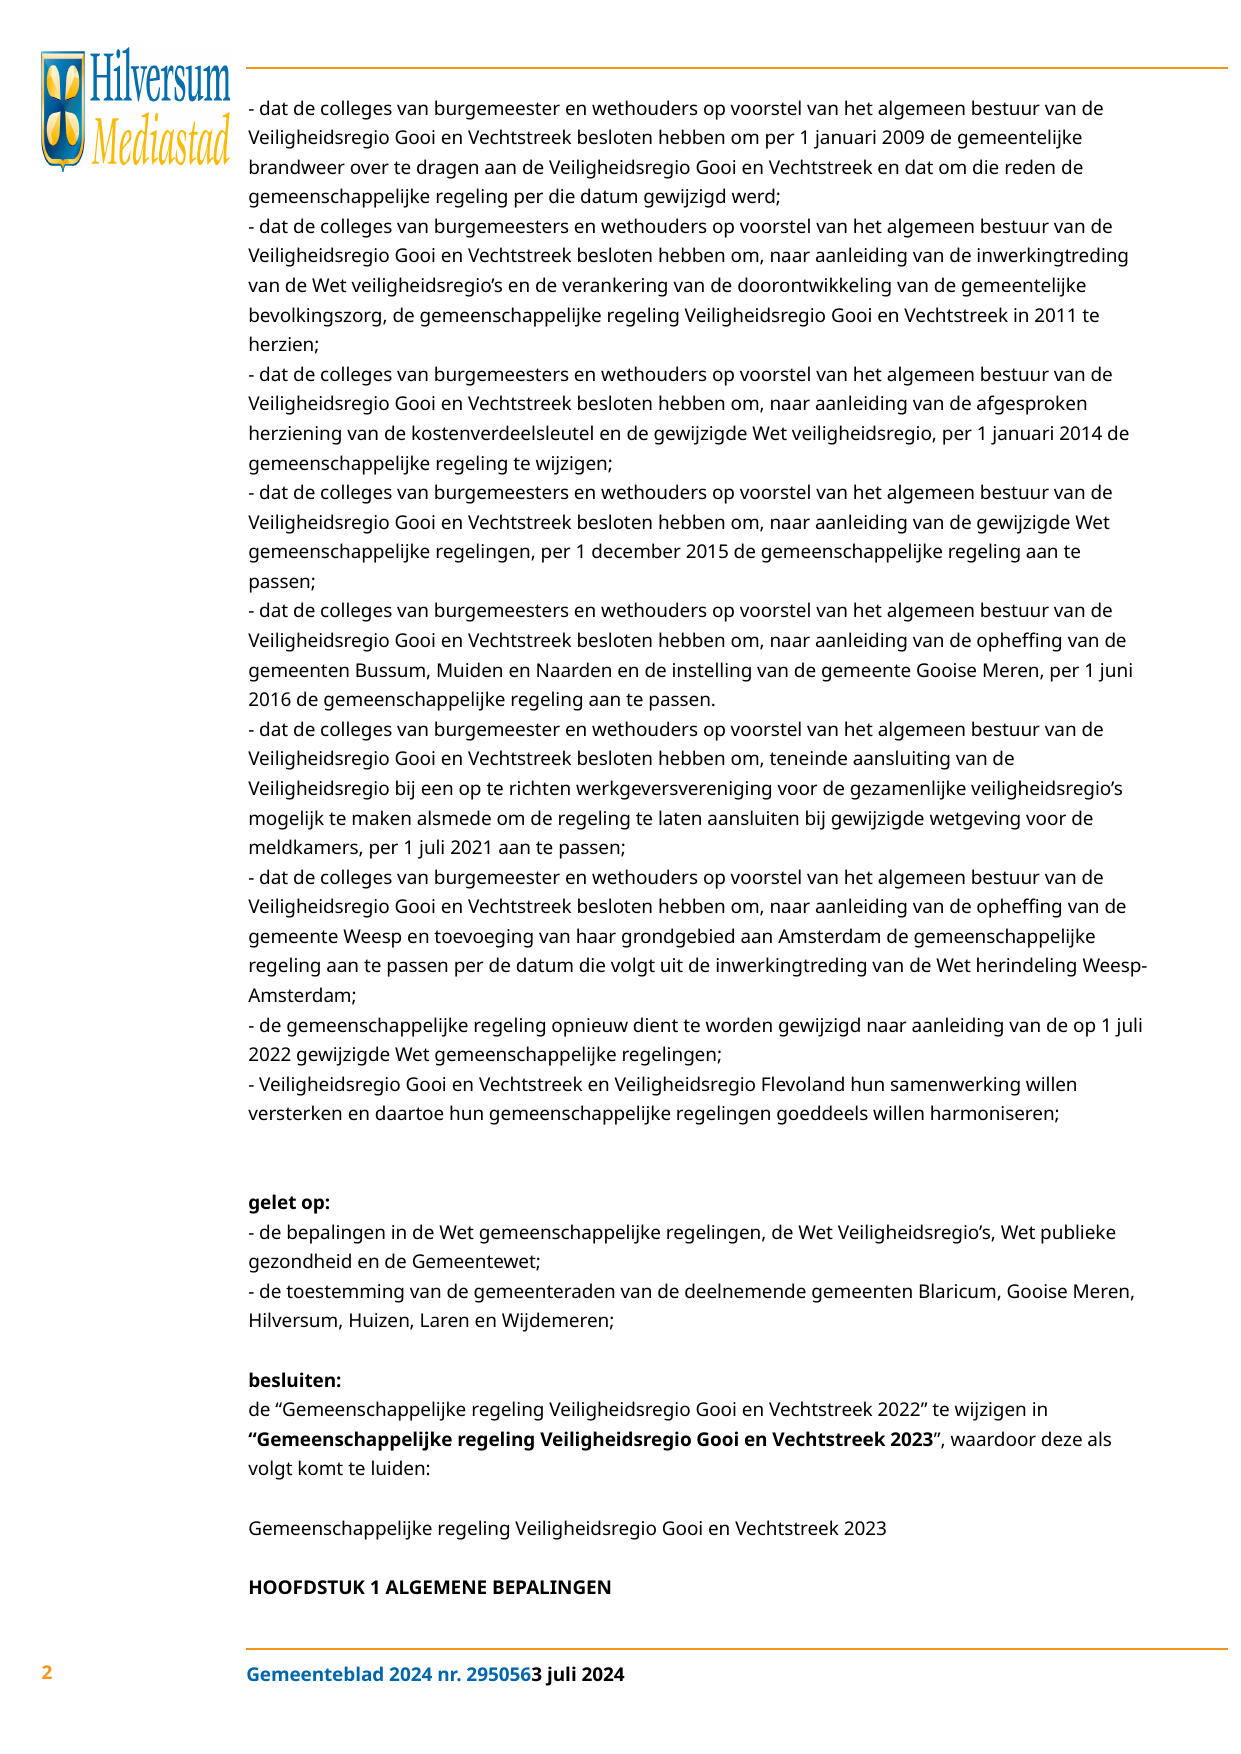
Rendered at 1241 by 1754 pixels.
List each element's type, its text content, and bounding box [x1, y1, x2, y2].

text HOOFDSTUK 1 ALGEMENE BEPALINGEN [248, 1574, 1152, 1600]
text - Veiligheidsregio Gooi en Vechtstreek en Veiligheidsregio Flevoland hun samenwerking willen versterken en daartoe hun gemeenschappelijke regelingen goeddeels willen harmoniseren; [248, 1071, 1152, 1126]
text - dat de colleges van burgemeester en wethouders op voorstel van het algemeen bestuur van de Veiligheidsregio Gooi en Vechtstreek besloten hebben om, naar aanleiding van de opheffing van de gemeente Weesp en toevoeging van haar grondgebied aan Amsterdam de gemeenschappelijke regeling aan te passen per de datum die volgt uit de inwerkingtreding van de Wet herindeling Weesp-Amsterdam; [248, 864, 1152, 1008]
text - de bepalingen in de Wet gemeenschappelijke regelingen, de Wet Veiligheidsregio’s, Wet publieke gezondheid en de Gemeentewet; [248, 1219, 1152, 1274]
text - dat de colleges van burgemeester en wethouders op voorstel van het algemeen bestuur van de Veiligheidsregio Gooi en Vechtstreek besloten hebben om, teneinde aansluiting van de Veiligheidsregio bij een op te richten werkgeversvereniging voor de gezamenlijke veiligheidsregio’s mogelijk te maken alsmede om de regeling te laten aansluiten bij gewijzigde wetgeving voor de meldkamers, per 1 juli 2021 aan te passen; [248, 716, 1152, 860]
text - de toestemming van de gemeenteraden van de deelnemende gemeenten Blaricum, Gooise Meren, Hilversum, Huizen, Laren en Wijdemeren; [248, 1278, 1152, 1333]
text - dat de colleges van burgemeesters en wethouders op voorstel van het algemeen bestuur van de Veiligheidsregio Gooi en Vechtstreek besloten hebben om, naar aanleiding van de inwerkingtreding van de Wet veiligheidsregio’s en de verankering van de doorontwikkeling van de gemeentelijke bevolkingszorg, de gemeenschappelijke regeling Veiligheidsregio Gooi en Vechtstreek in 2011 te herzien; [248, 213, 1152, 357]
picture [41, 47, 231, 172]
text Gemeenschappelijke regeling Veiligheidsregio Gooi en Vechtstreek 2023 [248, 1515, 1152, 1541]
text - de gemeenschappelijke regeling opnieuw dient te worden gewijzigd naar aanleiding van de op 1 juli 2022 gewijzigde Wet gemeenschappelijke regelingen; [248, 1012, 1152, 1067]
text - dat de colleges van burgemeesters en wethouders op voorstel van het algemeen bestuur van de Veiligheidsregio Gooi en Vechtstreek besloten hebben om, naar aanleiding van de opheffing van de gemeenten Bussum, Muiden en Naarden en de instelling van de gemeente Gooise Meren, per 1 juni 2016 de gemeenschappelijke regeling aan te passen. [248, 598, 1152, 712]
text gelet op: [248, 1189, 1152, 1215]
text - dat de colleges van burgemeesters en wethouders op voorstel van het algemeen bestuur van de Veiligheidsregio Gooi en Vechtstreek besloten hebben om, naar aanleiding van de gewijzigde Wet gemeenschappelijke regelingen, per 1 december 2015 de gemeenschappelijke regeling aan te passen; [248, 479, 1152, 594]
text besluiten: [248, 1367, 1152, 1393]
text de “Gemeenschappelijke regeling Veiligheidsregio Gooi en Vechtstreek 2022” te wijzigen in “Gemeenschappelijke regeling Veiligheidsregio Gooi en Vechtstreek 2023”, waardoor deze als volgt komt te luiden: [248, 1396, 1152, 1481]
text - dat de colleges van burgemeester en wethouders op voorstel van het algemeen bestuur van de Veiligheidsregio Gooi en Vechtstreek besloten hebben om per 1 januari 2009 de gemeentelijke brandweer over te dragen aan de Veiligheidsregio Gooi en Vechtstreek en dat om die reden de gemeenschappelijke regeling per die datum gewijzigd werd; [248, 95, 1152, 209]
text - dat de colleges van burgemeesters en wethouders op voorstel van het algemeen bestuur van de Veiligheidsregio Gooi en Vechtstreek besloten hebben om, naar aanleiding van de afgesproken herziening van de kostenverdeelsleutel en de gewijzigde Wet veiligheidsregio, per 1 januari 2014 de gemeenschappelijke regeling te wijzigen; [248, 361, 1152, 476]
